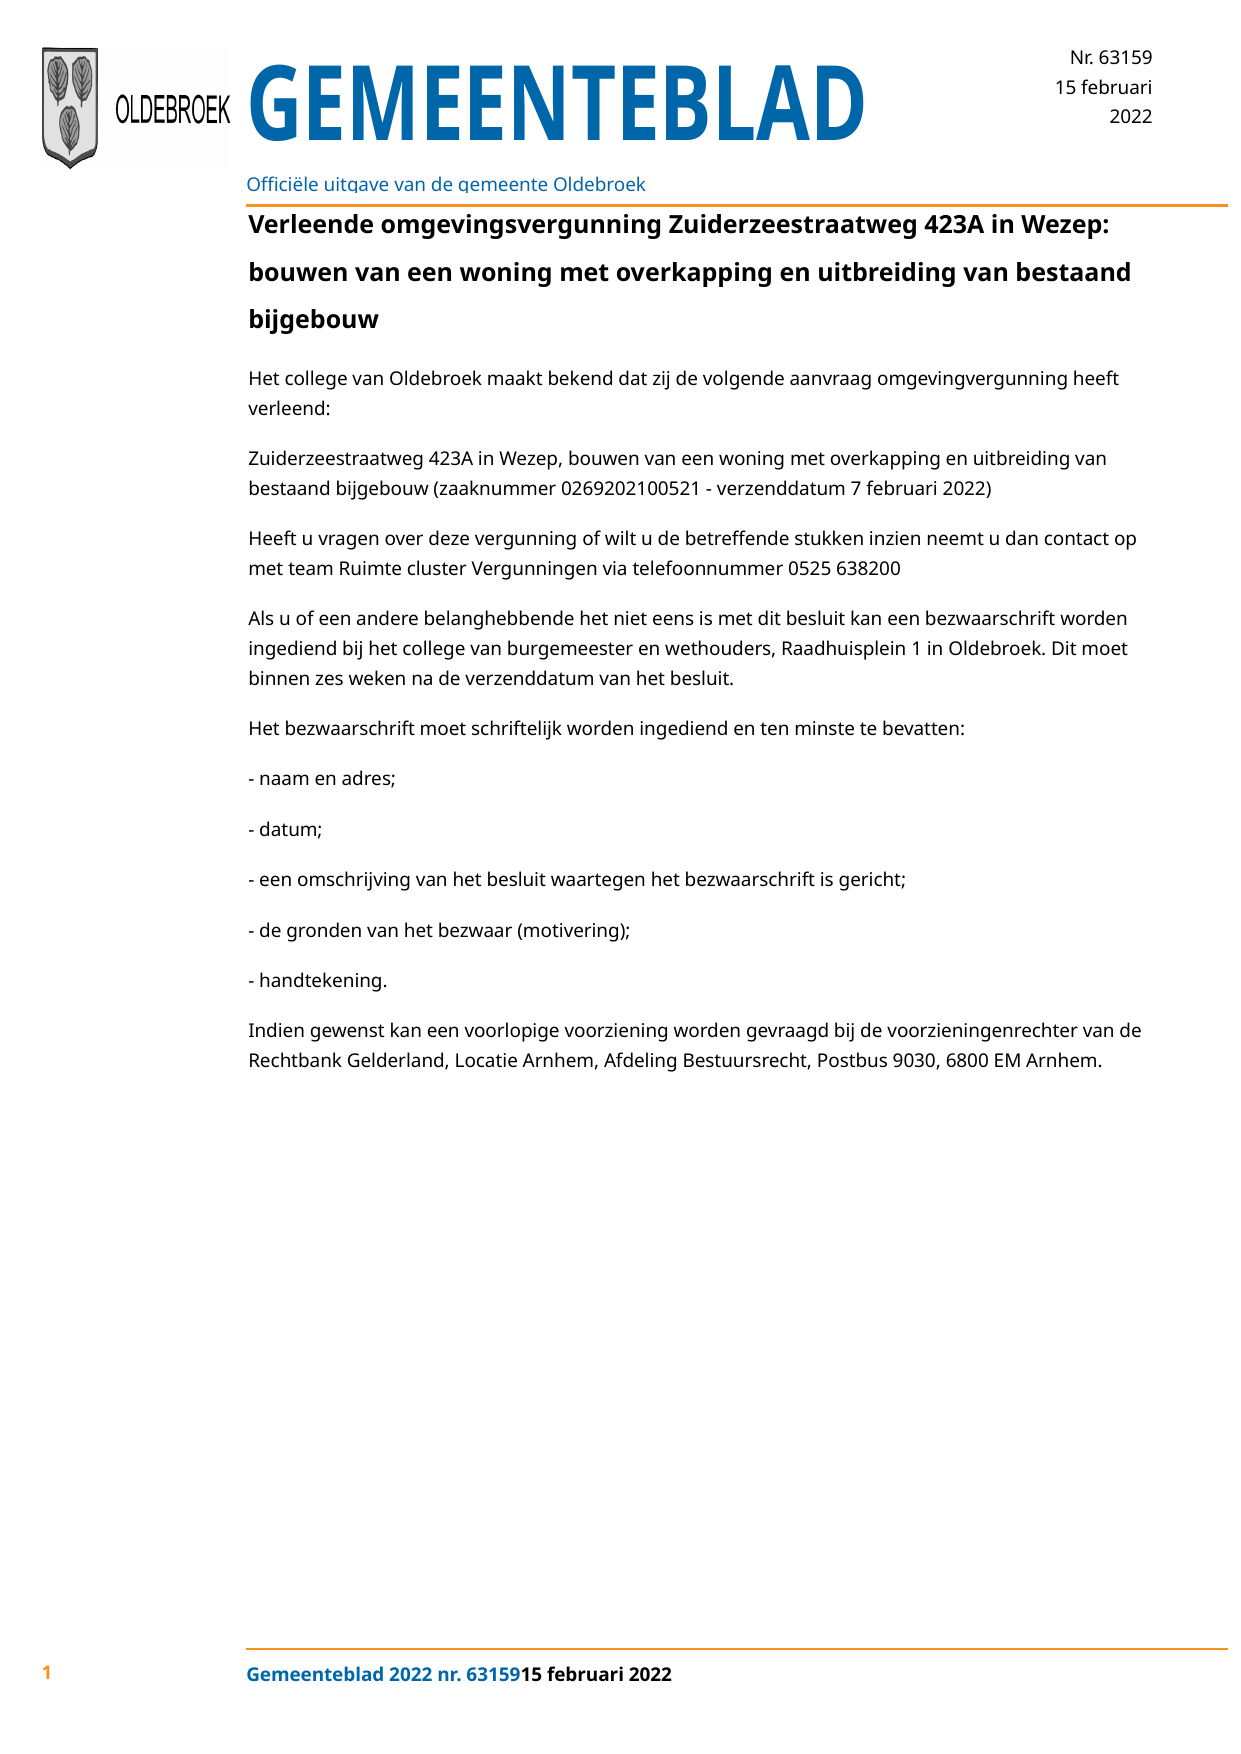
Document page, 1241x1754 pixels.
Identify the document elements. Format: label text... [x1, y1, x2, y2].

text Als u of een andere belanghebbende het niet eens is met dit besluit kan een bezwaarschrift worden ingediend bij het college van burgemeester en wethouders, Raadhuisplein 1 in Oldebroek. Dit moet binnen zes weken na de verzenddatum van het besluit. [248, 606, 1152, 690]
text Verleende omgevingsvergunning Zuiderzeestraatweg 423A in Wezep: bouwen van een woning met overkapping en uitbreiding van bestaand bijgebouw [248, 207, 1152, 336]
text - de gronden van het bezwaar (motivering); [248, 917, 1152, 942]
text Indien gewenst kan een voorlopige voorziening worden gevraagd bij de voorzieningenrechter van de Rechtbank Gelderland, Locatie Arnhem, Afdeling Bestuursrecht, Postbus 9030, 6800 EM Arnhem. [248, 1018, 1152, 1073]
text Het bezwaarschrift moet schriftelijk worden ingediend en ten minste te bevatten: [248, 715, 1152, 741]
text Heeft u vragen over deze vergunning of wilt u de betreffende stukken inzien neemt u dan contact op met team Ruimte cluster Vergunningen via telefoonnummer 0525 638200 [248, 526, 1152, 581]
text - handtekening. [248, 967, 1152, 993]
text - naam en adres; [248, 766, 1152, 791]
text Zuiderzeestraatweg 423A in Wezep, bouwen van een woning met overkapping en uitbreiding van bestaand bijgebouw (zaaknummer 0269202100521 - verzenddatum 7 februari 2022) [248, 446, 1152, 501]
picture [41, 47, 231, 172]
text Het college van Oldebroek maakt bekend dat zij de volgende aanvraag omgevingvergunning heeft verleend: [248, 366, 1152, 421]
text - datum; [248, 816, 1152, 842]
text - een omschrijving van het besluit waartegen het bezwaarschrift is gericht; [248, 866, 1152, 892]
